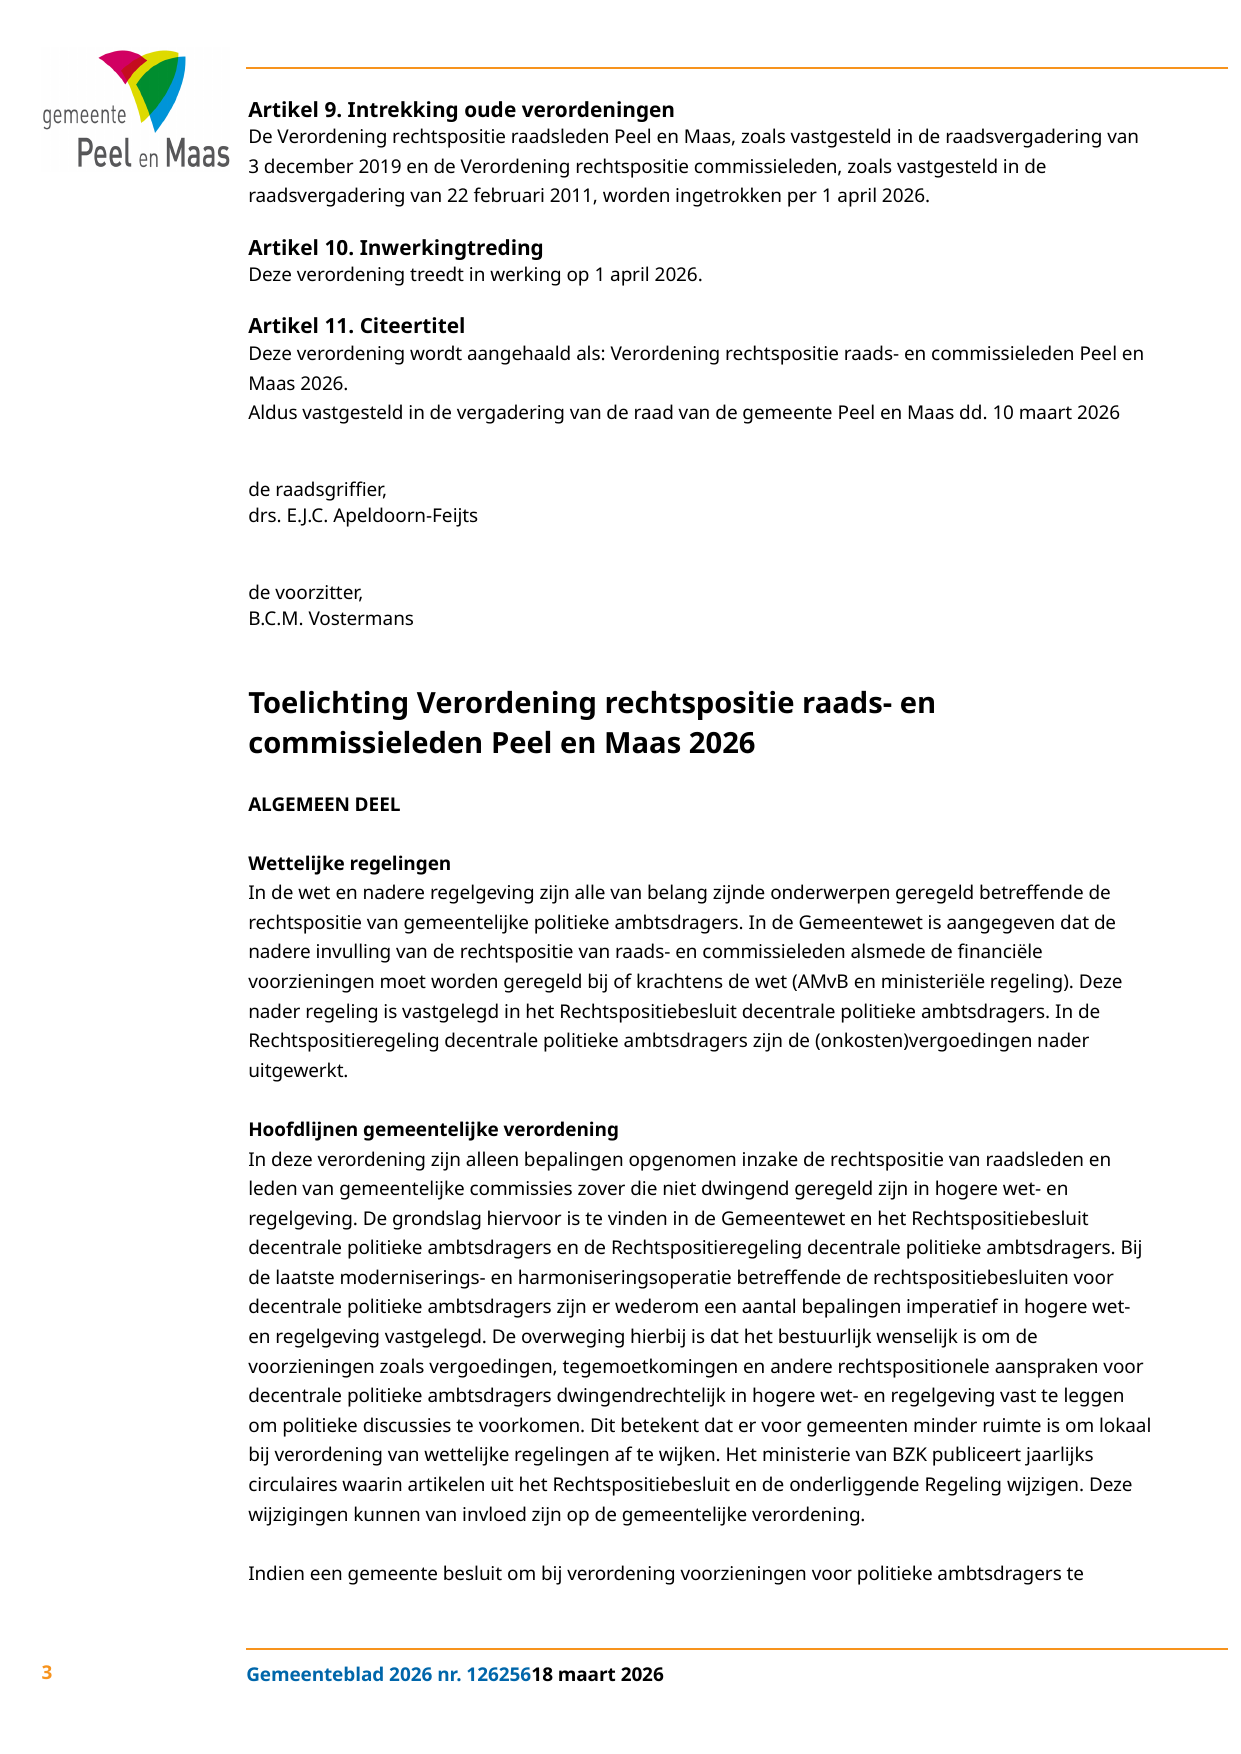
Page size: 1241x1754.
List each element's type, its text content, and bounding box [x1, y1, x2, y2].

text Artikel 10. Inwerkingtreding [248, 233, 1152, 261]
picture [41, 47, 231, 172]
text Indien een gemeente besluit om bij verordening voorzieningen voor politieke ambtsdragers te [248, 1560, 1152, 1586]
text Aldus vastgesteld in de vergadering van de raad van de gemeente Peel en Maas dd. 10 maart 2026 [248, 399, 1152, 425]
text ALGEMEEN DEEL [248, 791, 1152, 817]
text Artikel 11. Citeertitel [248, 312, 1152, 340]
text B.C.M. Vostermans [248, 605, 1152, 631]
text drs. E.J.C. Apeldoorn-Feijts [248, 502, 1152, 528]
text Deze verordening wordt aangehaald als: Verordening rechtspositie raads- en commissieleden Peel en Maas 2026. [248, 340, 1152, 395]
text In de wet en nadere regelgeving zijn alle van belang zijnde onderwerpen geregeld betreffende de rechtspositie van gemeentelijke politieke ambtsdragers. In de Gemeentewet is aangegeven dat de nadere invulling van de rechtspositie van raads- en commissieleden alsmede de financiële voorzieningen moet worden geregeld bij of krachtens de wet (AMvB en ministeriële regeling). Deze nader regeling is vastgelegd in het Rechtspositiebesluit decentrale politieke ambtsdragers. In de Rechtspositieregeling decentrale politieke ambtsdragers zijn de (onkosten)vergoedingen nader uitgewerkt. [248, 879, 1152, 1083]
text De Verordening rechtspositie raadsleden Peel en Maas, zoals vastgesteld in de raadsvergadering van 3 december 2019 en de Verordening rechtspositie commissieleden, zoals vastgesteld in de raadsvergadering van 22 februari 2011, worden ingetrokken per 1 april 2026. [248, 123, 1152, 208]
text In deze verordening zijn alleen bepalingen opgenomen inzake de rechtspositie van raadsleden en leden van gemeentelijke commissies zover die niet dwingend geregeld zijn in hogere wet- en regelgeving. De grondslag hiervoor is te vinden in de Gemeentewet en het Rechtspositiebesluit decentrale politieke ambtsdragers en de Rechtspositieregeling decentrale politieke ambtsdragers. Bij de laatste moderniserings- en harmoniseringsoperatie betreffende de rechtspositiebesluiten voor decentrale politieke ambtsdragers zijn er wederom een aantal bepalingen imperatief in hogere wet- en regelgeving vastgelegd. De overweging hierbij is dat het bestuurlijk wenselijk is om de voorzieningen zoals vergoedingen, tegemoetkomingen en andere rechtspositionele aanspraken voor decentrale politieke ambtsdragers dwingendrechtelijk in hogere wet- en regelgeving vast te leggen om politieke discussies te voorkomen. Dit betekent dat er voor gemeenten minder ruimte is om lokaal bij verordening van wettelijke regelingen af te wijken. Het ministerie van BZK publiceert jaarlijks circulaires waarin artikelen uit het Rechtspositiebesluit en de onderliggende Regeling wijzigen. Deze wijzigingen kunnen van invloed zijn op de gemeentelijke verordening. [248, 1146, 1152, 1527]
text Deze verordening treedt in werking op 1 april 2026. [248, 261, 1152, 287]
text Toelichting Verordening rechtspositie raads- en commissieleden Peel en Maas 2026 [248, 682, 1152, 762]
text de raadsgriffier, [248, 476, 1152, 502]
text Artikel 9. Intrekking oude verordeningen [248, 95, 1152, 123]
text de voorzitter, [248, 579, 1152, 605]
text Hoofdlijnen gemeentelijke verordening [248, 1116, 1152, 1142]
text Wettelijke regelingen [248, 850, 1152, 876]
